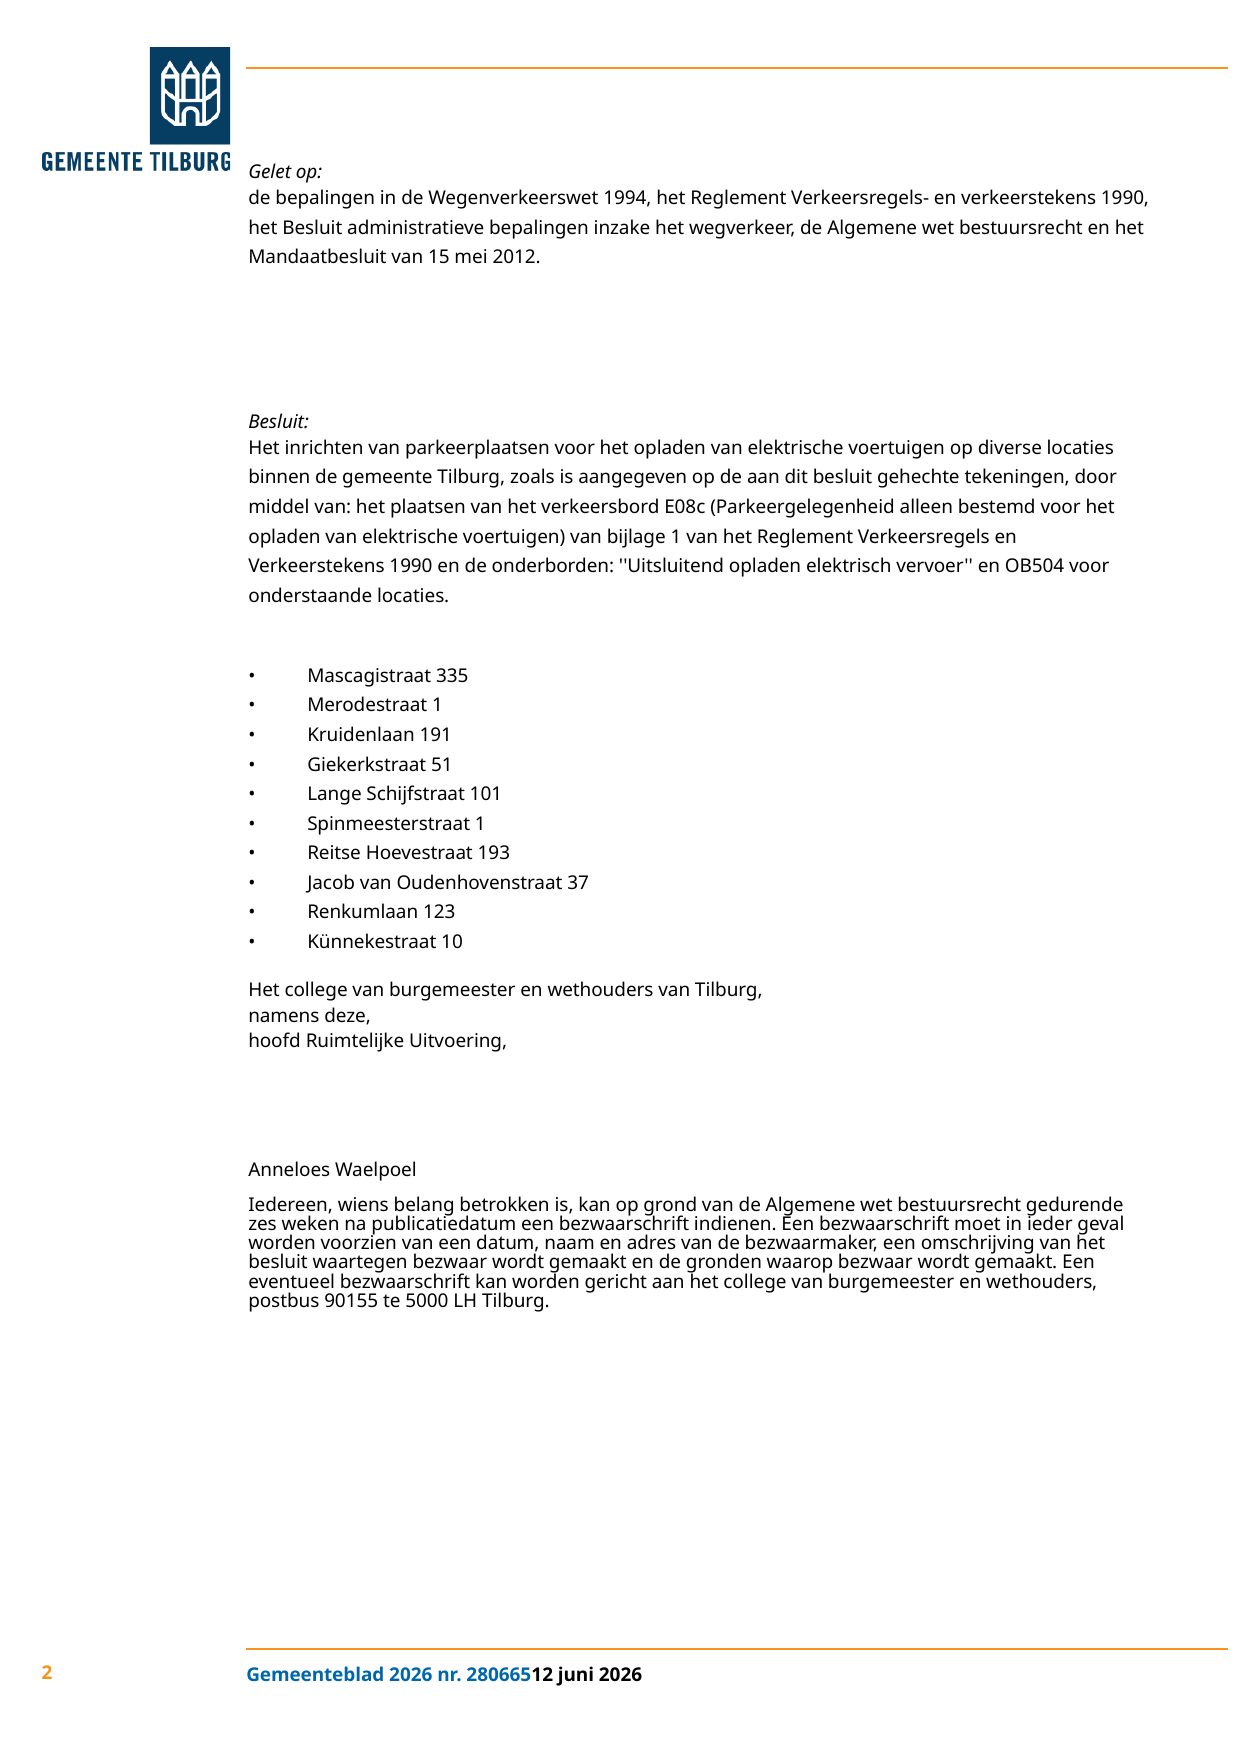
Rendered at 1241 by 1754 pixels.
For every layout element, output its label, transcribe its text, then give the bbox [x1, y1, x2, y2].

text namens deze, [248, 1002, 1152, 1028]
list Künnekestraat 10 [248, 928, 1152, 954]
text Besluit: [248, 408, 1152, 434]
text Het college van burgemeester en wethouders van Tilburg, [248, 976, 1152, 1002]
list Lange Schijfstraat 101 [248, 780, 1152, 806]
list Renkumlaan 123 [248, 899, 1152, 924]
text Iedereen, wiens belang betrokken is, kan op grond van de Algemene wet bestuursrecht gedurende zes weken na publicatiedatum een bezwaarschrift indienen. Een bezwaarschrift moet in ieder geval worden voorzien van een datum, naam en adres van de bezwaarmaker, een omschrijving van het besluit waartegen bezwaar wordt gemaakt en de gronden waarop bezwaar wordt gemaakt. Een eventueel bezwaarschrift kan worden gericht aan het college van burgemeester en wethouders, postbus 90155 te 5000 LH Tilburg. [248, 1196, 1152, 1311]
text Anneloes Waelpoel [248, 1156, 1152, 1182]
picture [41, 47, 231, 172]
text de bepalingen in de Wegenverkeerswet 1994, het Reglement Verkeersregels- en verkeerstekens 1990, het Besluit administratieve bepalingen inzake het wegverkeer, de Algemene wet bestuursrecht en het Mandaatbesluit van 15 mei 2012. [248, 184, 1152, 269]
list Reitse Hoevestraat 193 [248, 839, 1152, 865]
list Jacob van Oudenhovenstraat 37 [248, 869, 1152, 895]
text Het inrichten van parkeerplaatsen voor het opladen van elektrische voertuigen op diverse locaties binnen de gemeente Tilburg, zoals is aangegeven op de aan dit besluit gehechte tekeningen, door middel van: het plaatsen van het verkeersbord E08c (Parkeergelegenheid alleen bestemd voor het opladen van elektrische voertuigen) van bijlage 1 van het Reglement Verkeersregels en Verkeerstekens 1990 en de onderborden: ''Uitsluitend opladen elektrisch vervoer'' en OB504 voor onderstaande locaties. [248, 434, 1152, 608]
list Merodestraat 1 [248, 692, 1152, 717]
list Giekerkstraat 51 [248, 751, 1152, 777]
list Mascagistraat 335 [248, 662, 1152, 688]
list Spinmeesterstraat 1 [248, 810, 1152, 836]
text hoofd Ruimtelijke Uitvoering, [248, 1028, 1152, 1053]
list Kruidenlaan 191 [248, 721, 1152, 747]
text Gelet op: [248, 159, 1152, 184]
